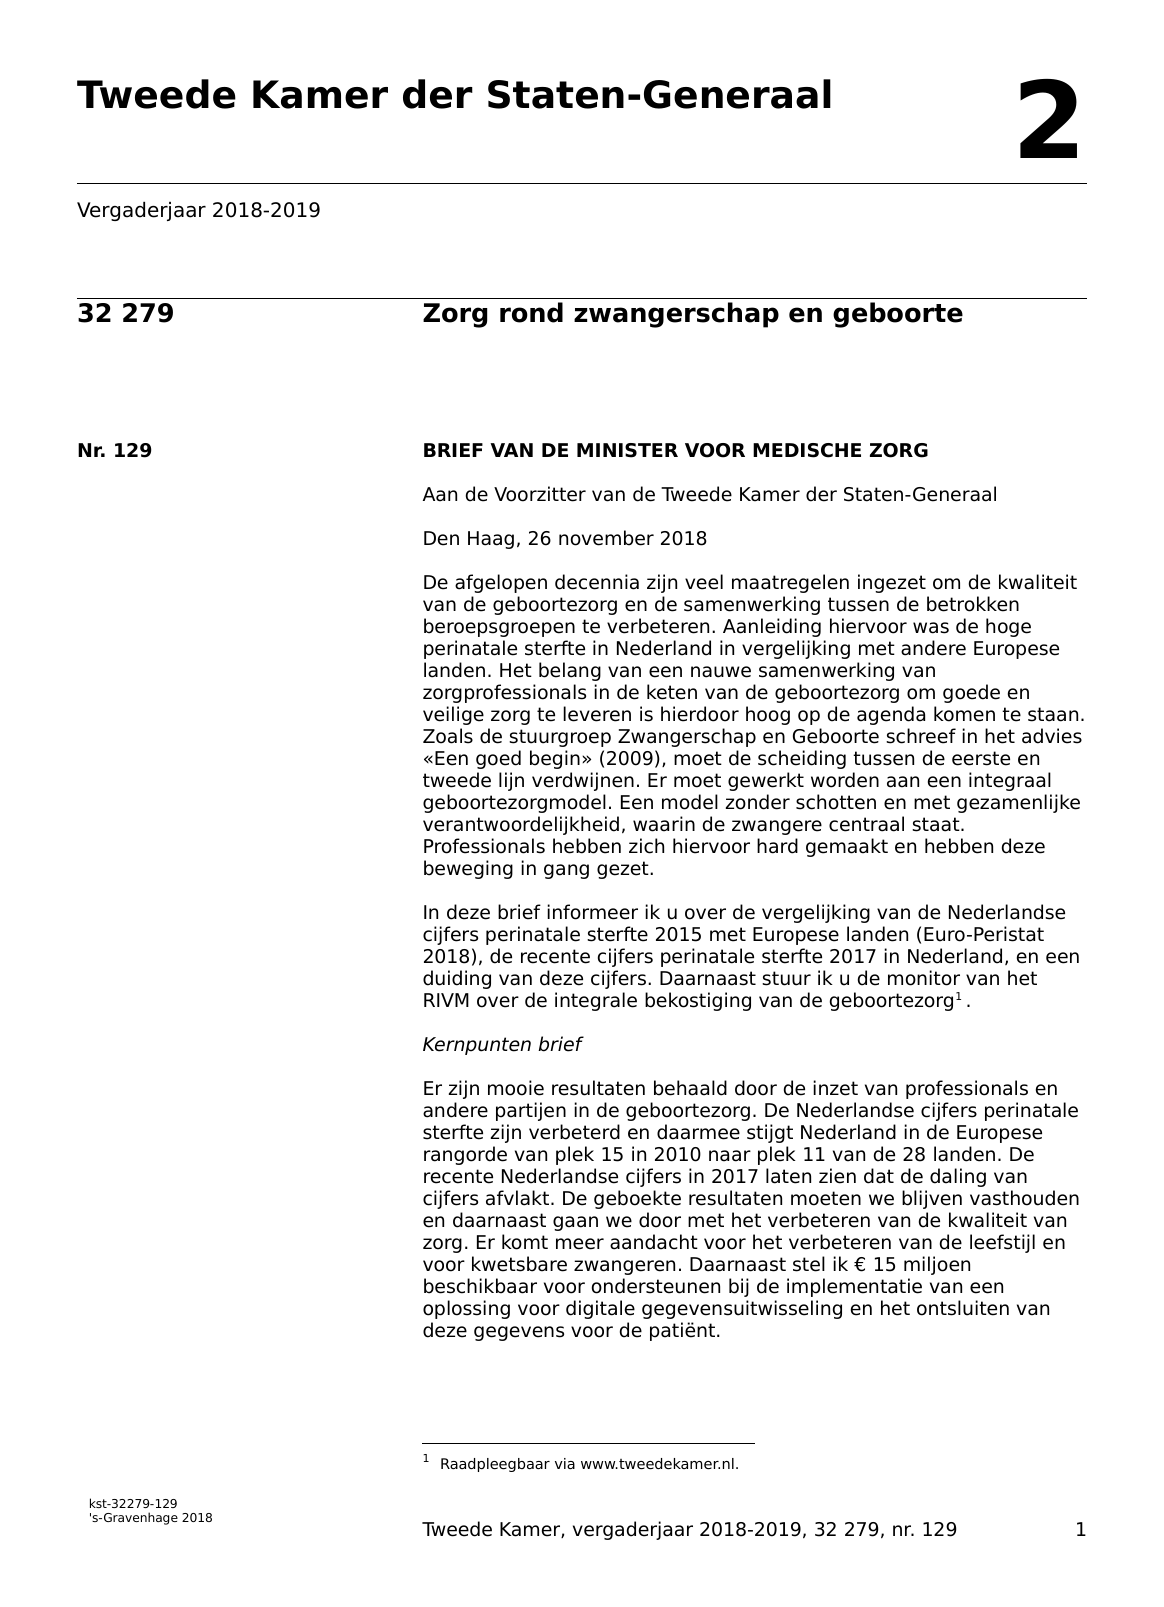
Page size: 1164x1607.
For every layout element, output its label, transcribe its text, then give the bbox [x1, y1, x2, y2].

table_header 2 [886, 59, 1087, 183]
text kst-32279-129 [88, 1497, 323, 1511]
text De afgelopen decennia zijn veel maatregelen ingezet om de kwaliteit van de geboortezorg en de samenwerking tussen de betrokken beroepsgroepen te verbeteren. Aanleiding hiervoor was de hoge perinatale sterfte in Nederland in vergelijking met andere Europese landen. Het belang van een nauwe samenwerking van zorgprofessionals in de keten van de geboortezorg om goede en veilige zorg te leveren is hierdoor hoog op de agenda komen te staan. Zoals de stuurgroep Zwangerschap en Geboorte schreef in het advies «Een goed begin» (2009), moet de scheiding tussen de eerste en tweede lijn verdwijnen. Er moet gewerkt worden aan een integraal geboortezorgmodel. Een model zonder schotten en met gezamenlijke verantwoordelijkheid, waarin de zwangere centraal staat. Professionals hebben zich hiervoor hard gemaakt en hebben deze beweging in gang gezet. [422, 572, 1087, 880]
text Raadpleegbaar via www.tweedekamer.nl. [422, 1452, 1087, 1474]
text 's-Gravenhage 2018 [88, 1511, 323, 1525]
subtitle Nr. 129 BRIEF VAN DE MINISTER VOOR MEDISCHE ZORG [77, 440, 1087, 462]
text Er zijn mooie resultaten behaald door de inzet van professionals en andere partijen in de geboortezorg. De Nederlandse cijfers perinatale sterfte zijn verbeterd en daarmee stijgt Nederland in de Europese rangorde van plek 15 in 2010 naar plek 11 van de 28 landen. De recente Nederlandse cijfers in 2017 laten zien dat de daling van cijfers afvlakt. De geboekte resultaten moeten we blijven vasthouden en daarnaast gaan we door met het verbeteren van de kwaliteit van zorg. Er komt meer aandacht voor het verbeteren van de leefstijl en voor kwetsbare zwangeren. Daarnaast stel ik € 15 miljoen beschikbaar voor ondersteunen bij de implementatie van een oplossing voor digitale gegevensuitwisseling en het ontsluiten van deze gegevens voor de patiënt. [422, 1078, 1087, 1342]
subtitle 32 279 Zorg rond zwangerschap en geboorte [77, 299, 1087, 329]
text In deze brief informeer ik u over de vergelijking van de Nederlandse cijfers perinatale sterfte 2015 met Europese landen (Euro-Peristat 2018), de recente cijfers perinatale sterfte 2017 in Nederland, en een duiding van deze cijfers. Daarnaast stuur ik u de monitor van het RIVM over de integrale bekostiging van de geboortezorg. [422, 902, 1087, 1012]
subtitle Kernpunten brief [422, 1034, 1087, 1056]
table_cell Vergaderjaar 2018-2019 [77, 184, 1087, 298]
text Aan de Voorzitter van de Tweede Kamer der Staten-Generaal [422, 484, 1087, 506]
text Den Haag, 26 november 2018 [422, 528, 1087, 550]
table_header Tweede Kamer der Staten-Generaal [77, 59, 886, 183]
